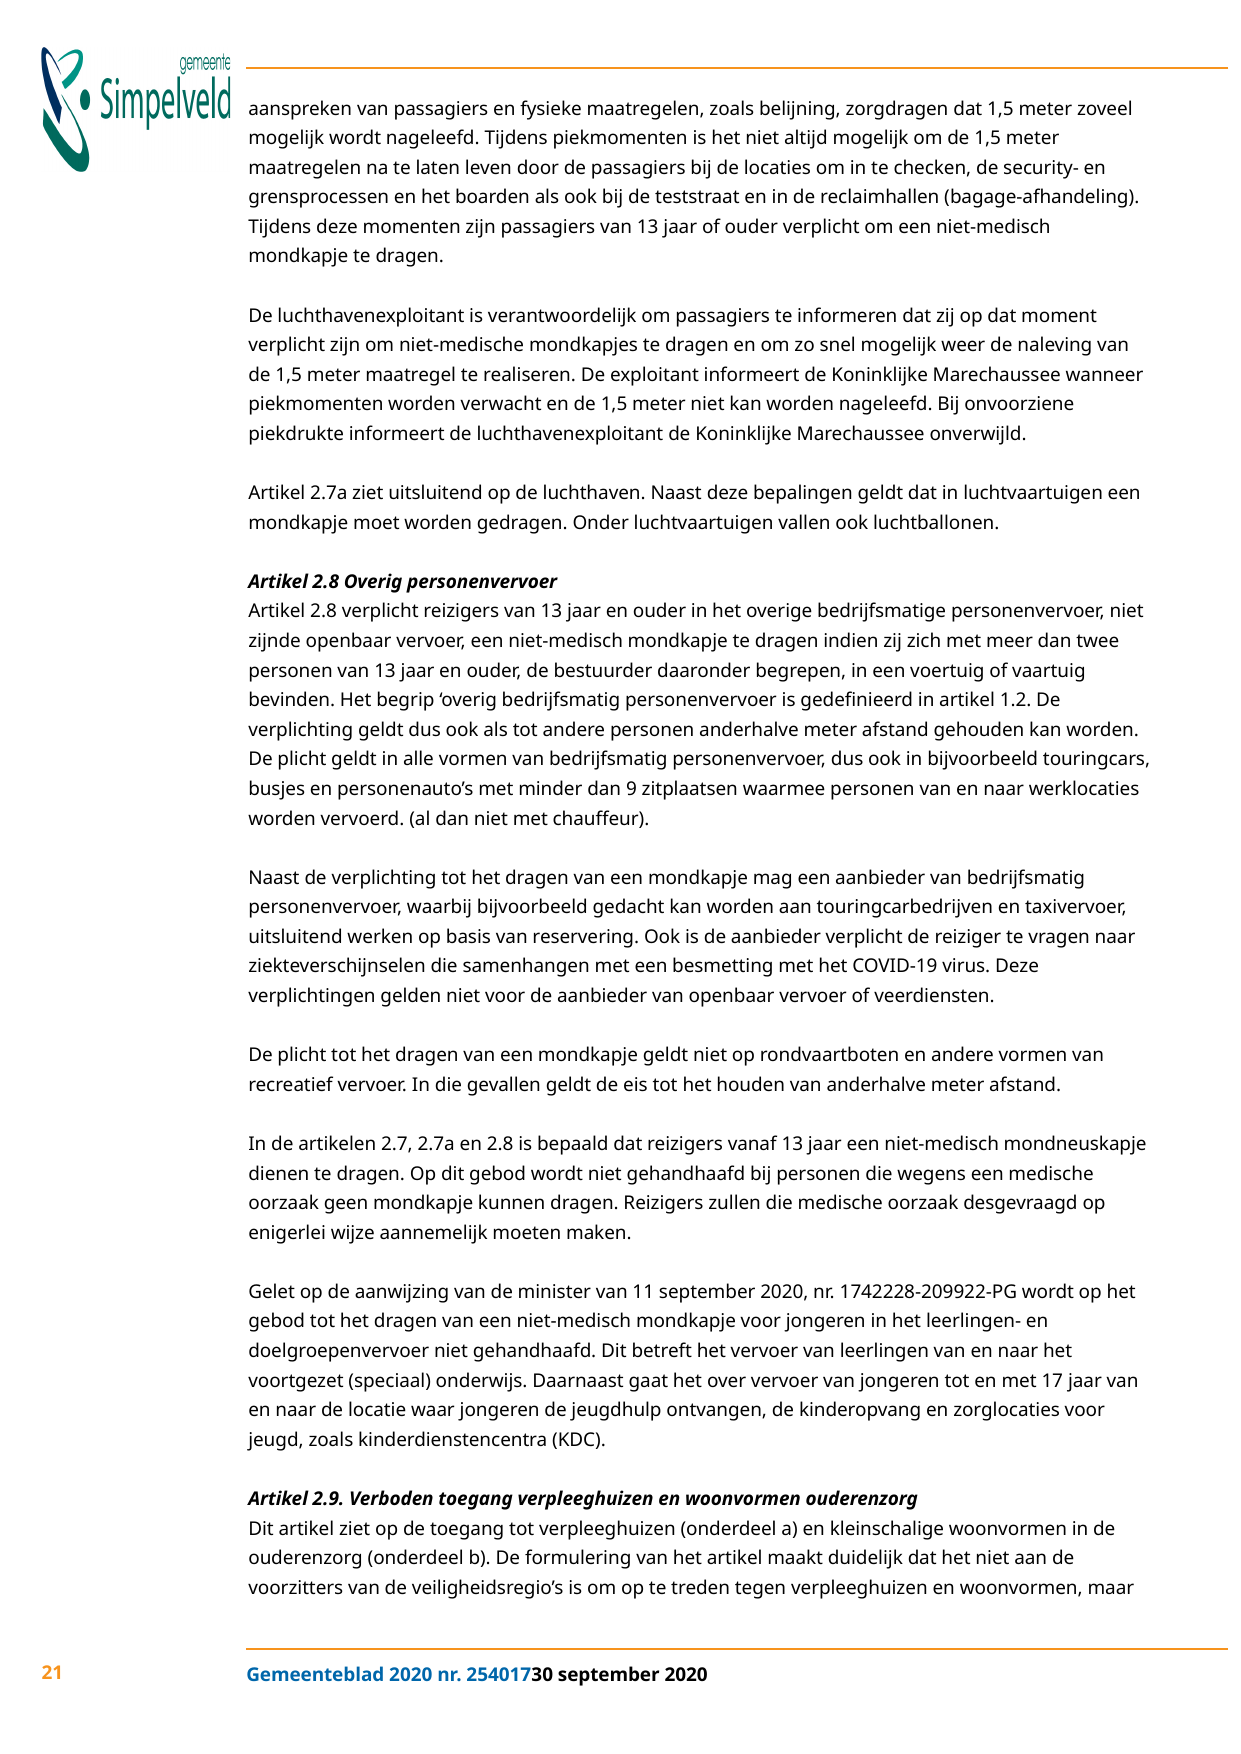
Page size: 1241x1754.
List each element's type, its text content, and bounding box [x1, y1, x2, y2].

text Artikel 2.8 verplicht reizigers van 13 jaar en ouder in het overige bedrijfsmatige personenvervoer, niet zijnde openbaar vervoer, een niet-medisch mondkapje te dragen indien zij zich met meer dan twee personen van 13 jaar en ouder, de bestuurder daaronder begrepen, in een voertuig of vaartuig bevinden. Het begrip ‘overig bedrijfsmatig personenvervoer is gedefinieerd in artikel 1.2. De verplichting geldt dus ook als tot andere personen anderhalve meter afstand gehouden kan worden. De plicht geldt in alle vormen van bedrijfsmatig personenvervoer, dus ook in bijvoorbeeld touringcars, busjes en personenauto’s met minder dan 9 zitplaatsen waarmee personen van en naar werklocaties worden vervoerd. (al dan niet met chauffeur). [248, 598, 1152, 831]
text Artikel 2.7a ziet uitsluitend op de luchthaven. Naast deze bepalingen geldt dat in luchtvaartuigen een mondkapje moet worden gedragen. Onder luchtvaartuigen vallen ook luchtballonen. [248, 479, 1152, 535]
text De plicht tot het dragen van een mondkapje geldt niet op rondvaartboten en andere vormen van recreatief vervoer. In die gevallen geldt de eis tot het houden van anderhalve meter afstand. [248, 1041, 1152, 1097]
text Dit artikel ziet op de toegang tot verpleeghuizen (onderdeel a) en kleinschalige woonvormen in de ouderenzorg (onderdeel b). De formulering van het artikel maakt duidelijk dat het niet aan de voorzitters van de veiligheidsregio’s is om op te treden tegen verpleeghuizen en woonvormen, maar [248, 1515, 1152, 1600]
text De luchthavenexploitant is verantwoordelijk om passagiers te informeren dat zij op dat moment verplicht zijn om niet-medische mondkapjes te dragen en om zo snel mogelijk weer de naleving van de 1,5 meter maatregel te realiseren. De exploitant informeert de Koninklijke Marechaussee wanneer piekmomenten worden verwacht en de 1,5 meter niet kan worden nageleefd. Bij onvoorziene piekdrukte informeert de luchthavenexploitant de Koninklijke Marechaussee onverwijld. [248, 302, 1152, 446]
text Naast de verplichting tot het dragen van een mondkapje mag een aanbieder van bedrijfsmatig personenvervoer, waarbij bijvoorbeeld gedacht kan worden aan touringcarbedrijven en taxivervoer, uitsluitend werken op basis van reservering. Ook is de aanbieder verplicht de reiziger te vragen naar ziekteverschijnselen die samenhangen met een besmetting met het COVID-19 virus. Deze verplichtingen gelden niet voor de aanbieder van openbaar vervoer of veerdiensten. [248, 864, 1152, 1008]
text In de artikelen 2.7, 2.7a en 2.8 is bepaald dat reizigers vanaf 13 jaar een niet-medisch mondneuskapje dienen te dragen. Op dit gebod wordt niet gehandhaafd bij personen die wegens een medische oorzaak geen mondkapje kunnen dragen. Reizigers zullen die medische oorzaak desgevraagd op enigerlei wijze aannemelijk moeten maken. [248, 1130, 1152, 1245]
text Artikel 2.9. Verboden toegang verpleeghuizen en woonvormen ouderenzorg [248, 1485, 1152, 1511]
picture [41, 47, 231, 172]
text Gelet op de aanwijzing van de minister van 11 september 2020, nr. 1742228-209922-PG wordt op het gebod tot het dragen van een niet-medisch mondkapje voor jongeren in het leerlingen- en doelgroepenvervoer niet gehandhaafd. Dit betreft het vervoer van leerlingen van en naar het voortgezet (speciaal) onderwijs. Daarnaast gaat het over vervoer van jongeren tot en met 17 jaar van en naar de locatie waar jongeren de jeugdhulp ontvangen, de kinderopvang en zorglocaties voor jeugd, zoals kinderdienstencentra (KDC). [248, 1278, 1152, 1452]
text aanspreken van passagiers en fysieke maatregelen, zoals belijning, zorgdragen dat 1,5 meter zoveel mogelijk wordt nageleefd. Tijdens piekmomenten is het niet altijd mogelijk om de 1,5 meter maatregelen na te laten leven door de passagiers bij de locaties om in te checken, de security- en grensprocessen en het boarden als ook bij de teststraat en in de reclaimhallen (bagage-afhandeling). Tijdens deze momenten zijn passagiers van 13 jaar of ouder verplicht om een niet-medisch mondkapje te dragen. [248, 95, 1152, 268]
text Artikel 2.8 Overig personenvervoer [248, 568, 1152, 594]
